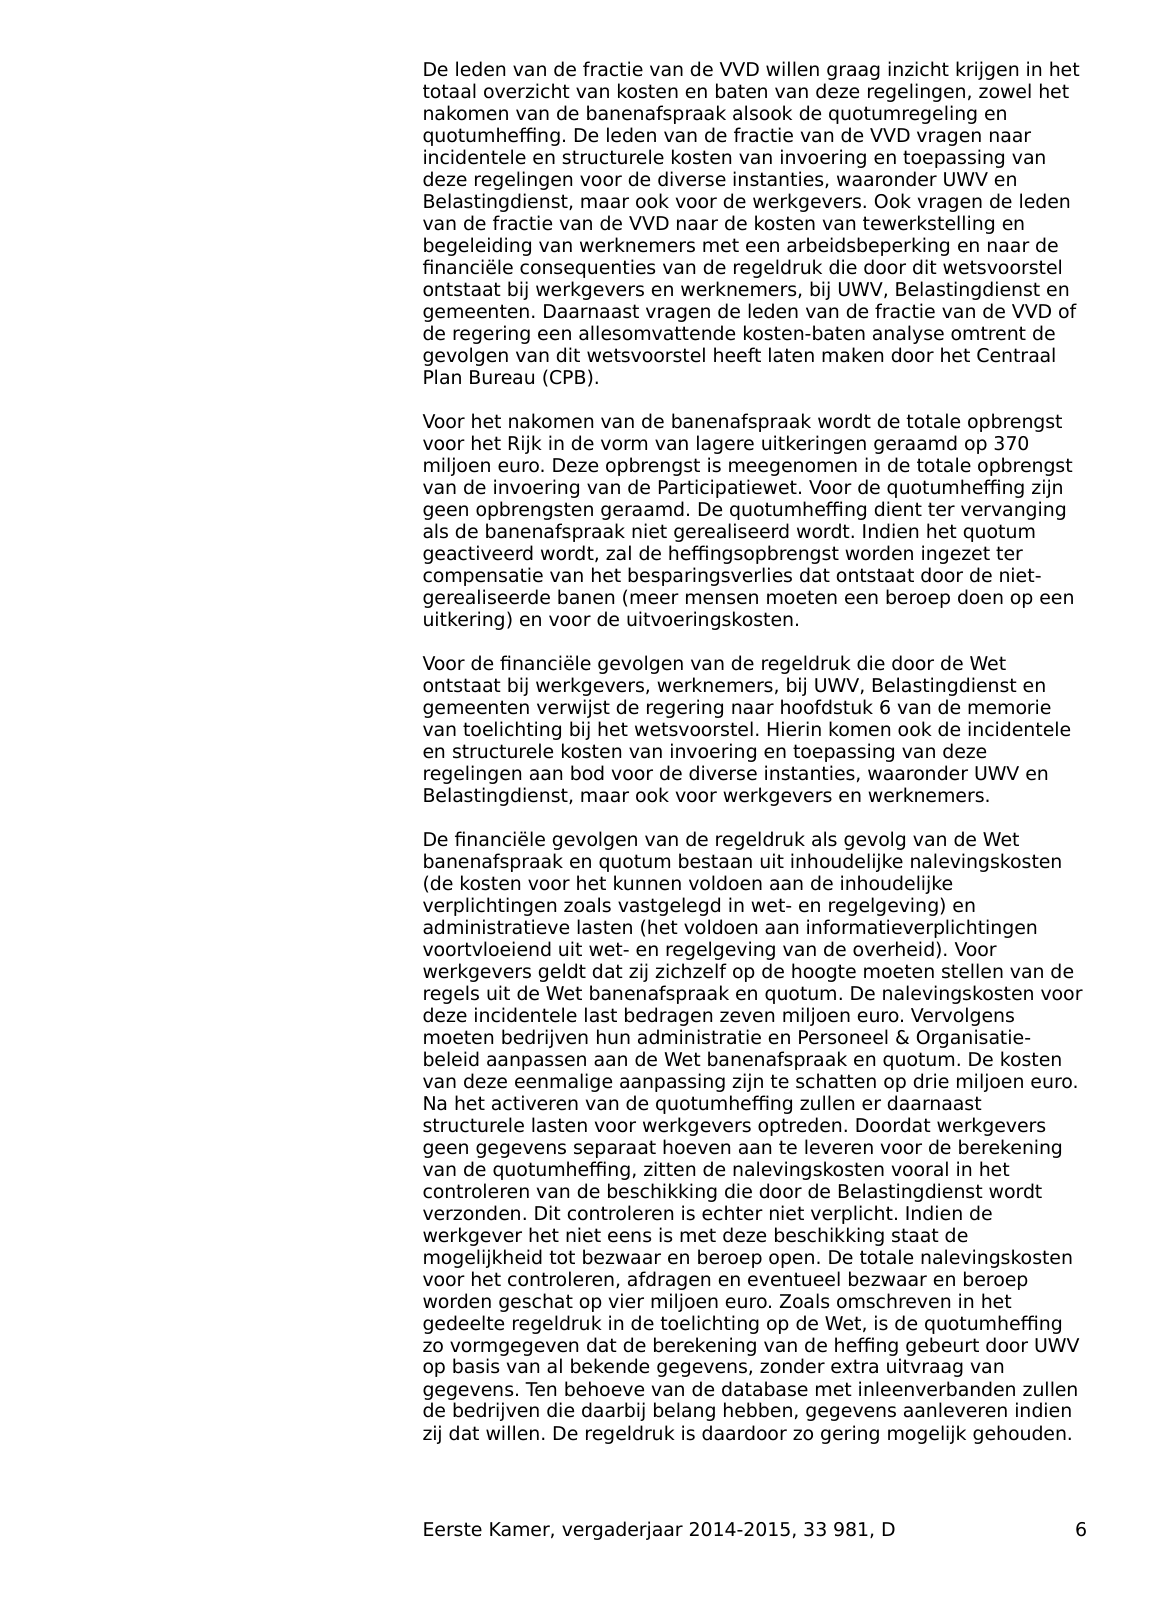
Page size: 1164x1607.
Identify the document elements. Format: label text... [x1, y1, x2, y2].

text De financiële gevolgen van de regeldruk als gevolg van de Wet banenafspraak en quotum bestaan uit inhoudelijke nalevingskosten (de kosten voor het kunnen voldoen aan de inhoudelijke verplichtingen zoals vastgelegd in wet- en regelgeving) en administratieve lasten (het voldoen aan informatieverplichtingen voortvloeiend uit wet- en regelgeving van de overheid). Voor werkgevers geldt dat zij zichzelf op de hoogte moeten stellen van de regels uit de Wet banenafspraak en quotum. De nalevingskosten voor deze incidentele last bedragen zeven miljoen euro. Vervolgens moeten bedrijven hun administratie en Personeel & Organisatie-beleid aanpassen aan de Wet banenafspraak en quotum. De kosten van deze eenmalige aanpassing zijn te schatten op drie miljoen euro. Na het activeren van de quotumheffing zullen er daarnaast structurele lasten voor werkgevers optreden. Doordat werkgevers geen gegevens separaat hoeven aan te leveren voor de berekening van de quotumheffing, zitten de nalevingskosten vooral in het controleren van de beschikking die door de Belastingdienst wordt verzonden. Dit controleren is echter niet verplicht. Indien de werkgever het niet eens is met deze beschikking staat de mogelijkheid tot bezwaar en beroep open. De totale nalevingskosten voor het controleren, afdragen en eventueel bezwaar en beroep worden geschat op vier miljoen euro. Zoals omschreven in het gedeelte regeldruk in de toelichting op de Wet, is de quotumheffing zo vormgegeven dat de berekening van de heffing gebeurt door UWV op basis van al bekende gegevens, zonder extra uitvraag van gegevens. Ten behoeve van de database met inleenverbanden zullen de bedrijven die daarbij belang hebben, gegevens aanleveren indien zij dat willen. De regeldruk is daardoor zo gering mogelijk gehouden. [422, 829, 1087, 1444]
text De leden van de fractie van de VVD willen graag inzicht krijgen in het totaal overzicht van kosten en baten van deze regelingen, zowel het nakomen van de banenafspraak alsook de quotumregeling en quotumheffing. De leden van de fractie van de VVD vragen naar incidentele en structurele kosten van invoering en toepassing van deze regelingen voor de diverse instanties, waaronder UWV en Belastingdienst, maar ook voor de werkgevers. Ook vragen de leden van de fractie van de VVD naar de kosten van tewerkstelling en begeleiding van werknemers met een arbeidsbeperking en naar de financiële consequenties van de regeldruk die door dit wetsvoorstel ontstaat bij werkgevers en werknemers, bij UWV, Belastingdienst en gemeenten. Daarnaast vragen de leden van de fractie van de VVD of de regering een allesomvattende kosten-baten analyse omtrent de gevolgen van dit wetsvoorstel heeft laten maken door het Centraal Plan Bureau (CPB). [422, 59, 1087, 389]
text Voor het nakomen van de banenafspraak wordt de totale opbrengst voor het Rijk in de vorm van lagere uitkeringen geraamd op 370 miljoen euro. Deze opbrengst is meegenomen in de totale opbrengst van de invoering van de Participatiewet. Voor de quotumheffing zijn geen opbrengsten geraamd. De quotumheffing dient ter vervanging als de banenafspraak niet gerealiseerd wordt. Indien het quotum geactiveerd wordt, zal de heffingsopbrengst worden ingezet ter compensatie van het besparingsverlies dat ontstaat door de niet-gerealiseerde banen (meer mensen moeten een beroep doen op een uitkering) en voor de uitvoeringskosten. [422, 411, 1087, 631]
text Voor de financiële gevolgen van de regeldruk die door de Wet ontstaat bij werkgevers, werknemers, bij UWV, Belastingdienst en gemeenten verwijst de regering naar hoofdstuk 6 van de memorie van toelichting bij het wetsvoorstel. Hierin komen ook de incidentele en structurele kosten van invoering en toepassing van deze regelingen aan bod voor de diverse instanties, waaronder UWV en Belastingdienst, maar ook voor werkgevers en werknemers. [422, 653, 1087, 807]
